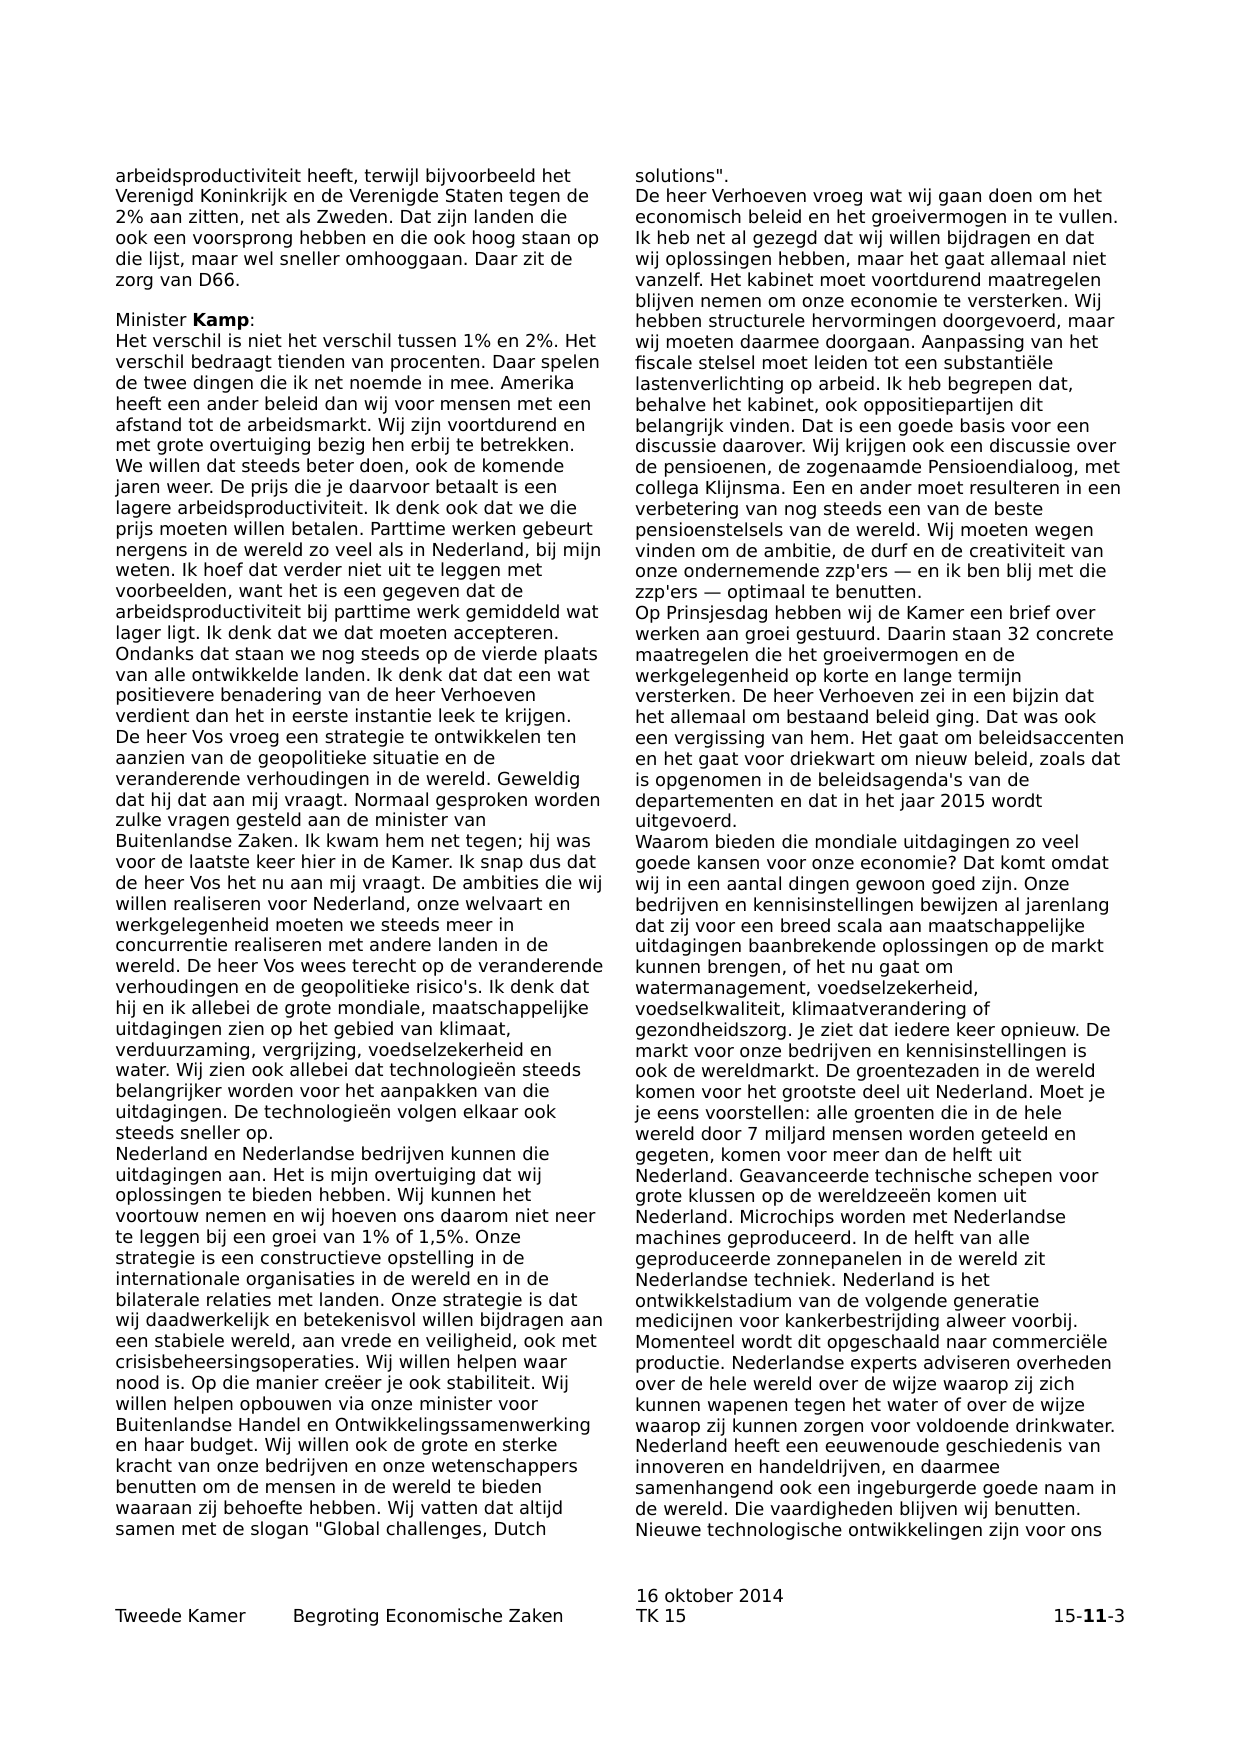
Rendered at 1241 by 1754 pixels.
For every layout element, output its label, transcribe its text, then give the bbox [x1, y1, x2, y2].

text Het verschil is niet het verschil tussen 1% en 2%. Het verschil bedraagt tienden van procenten. Daar spelen de twee dingen die ik net noemde in mee. Amerika heeft een ander beleid dan wij voor mensen met een afstand tot de arbeidsmarkt. Wij zijn voortdurend en met grote overtuiging bezig hen erbij te betrekken. We willen dat steeds beter doen, ook de komende jaren weer. De prijs die je daarvoor betaalt is een lagere arbeidsproductiviteit. Ik denk ook dat we die prijs moeten willen betalen. Parttime werken gebeurt nergens in de wereld zo veel als in Nederland, bij mijn weten. Ik hoef dat verder niet uit te leggen met voorbeelden, want het is een gegeven dat de arbeidsproductiviteit bij parttime werk gemiddeld wat lager ligt. Ik denk dat we dat moeten accepteren. Ondanks dat staan we nog steeds op de vierde plaats van alle ontwikkelde landen. Ik denk dat dat een wat positievere benadering van de heer Verhoeven verdient dan het in eerste instantie leek te krijgen. [115, 331, 605, 727]
text solutions". [635, 165, 1125, 186]
text Minister Kamp: [115, 310, 605, 331]
text Op Prinsjesdag hebben wij de Kamer een brief over werken aan groei gestuurd. Daarin staan 32 concrete maatregelen die het groeivermogen en de werkgelegenheid op korte en lange termijn versterken. De heer Verhoeven zei in een bijzin dat het allemaal om bestaand beleid ging. Dat was ook een vergissing van hem. Het gaat om beleidsaccenten en het gaat voor driekwart om nieuw beleid, zoals dat is opgenomen in de beleidsagenda's van de departementen en dat in het jaar 2015 wordt uitgevoerd. [635, 603, 1125, 832]
text Waarom bieden die mondiale uitdagingen zo veel goede kansen voor onze economie? Dat komt omdat wij in een aantal dingen gewoon goed zijn. Onze bedrijven en kennisinstellingen bewijzen al jarenlang dat zij voor een breed scala aan maatschappelijke uitdagingen baanbrekende oplossingen op de markt kunnen brengen, of het nu gaat om watermanagement, voedselzekerheid, voedselkwaliteit, klimaatverandering of gezondheidszorg. Je ziet dat iedere keer opnieuw. De markt voor onze bedrijven en kennisinstellingen is ook de wereldmarkt. De groentezaden in de wereld komen voor het grootste deel uit Nederland. Moet je je eens voorstellen: alle groenten die in de hele wereld door 7 miljard mensen worden geteeld en gegeten, komen voor meer dan de helft uit Nederland. Geavanceerde technische schepen voor grote klussen op de wereldzeeën komen uit Nederland. Microchips worden met Nederlandse machines geproduceerd. In de helft van alle geproduceerde zonnepanelen in de wereld zit Nederlandse techniek. Nederland is het ontwikkelstadium van de volgende generatie medicijnen voor kankerbestrijding alweer voorbij. Momenteel wordt dit opgeschaald naar commerciële productie. Nederlandse experts adviseren overheden over de hele wereld over de wijze waarop zij zich kunnen wapenen tegen het water of over de wijze waarop zij kunnen zorgen voor voldoende drinkwater. Nederland heeft een eeuwenoude geschiedenis van innoveren en handeldrijven, en daarmee samenhangend ook een ingeburgerde goede naam in de wereld. Die vaardigheden blijven wij benutten. Nieuwe technologische ontwikkelingen zijn voor ons [635, 832, 1125, 1540]
text Nederland en Nederlandse bedrijven kunnen die uitdagingen aan. Het is mijn overtuiging dat wij oplossingen te bieden hebben. Wij kunnen het voortouw nemen en wij hoeven ons daarom niet neer te leggen bij een groei van 1% of 1,5%. Onze strategie is een constructieve opstelling in de internationale organisaties in de wereld en in de bilaterale relaties met landen. Onze strategie is dat wij daadwerkelijk en betekenisvol willen bijdragen aan een stabiele wereld, aan vrede en veiligheid, ook met crisisbeheersingsoperaties. Wij willen helpen waar nood is. Op die manier creëer je ook stabiliteit. Wij willen helpen opbouwen via onze minister voor Buitenlandse Handel en Ontwikkelingssamenwerking en haar budget. Wij willen ook de grote en sterke kracht van onze bedrijven en onze wetenschappers benutten om de mensen in de wereld te bieden waaraan zij behoefte hebben. Wij vatten dat altijd samen met de slogan "Global challenges, Dutch [115, 1143, 605, 1539]
text arbeidsproductiviteit heeft, terwijl bijvoorbeeld het Verenigd Koninkrijk en de Verenigde Staten tegen de 2% aan zitten, net als Zweden. Dat zijn landen die ook een voorsprong hebben en die ook hoog staan op die lijst, maar wel sneller omhooggaan. Daar zit de zorg van D66. [115, 165, 605, 290]
text De heer Verhoeven vroeg wat wij gaan doen om het economisch beleid en het groeivermogen in te vullen. Ik heb net al gezegd dat wij willen bijdragen en dat wij oplossingen hebben, maar het gaat allemaal niet vanzelf. Het kabinet moet voortdurend maatregelen blijven nemen om onze economie te versterken. Wij hebben structurele hervormingen doorgevoerd, maar wij moeten daarmee doorgaan. Aanpassing van het fiscale stelsel moet leiden tot een substantiële lastenverlichting op arbeid. Ik heb begrepen dat, behalve het kabinet, ook oppositiepartijen dit belangrijk vinden. Dat is een goede basis voor een discussie daarover. Wij krijgen ook een discussie over de pensioenen, de zogenaamde Pensioendialoog, met collega Klijnsma. Een en ander moet resulteren in een verbetering van nog steeds een van de beste pensioenstelsels van de wereld. Wij moeten wegen vinden om de ambitie, de durf en de creativiteit van onze ondernemende zzp'ers — en ik ben blij met die zzp'ers — optimaal te benutten. [635, 186, 1125, 603]
text De heer Vos vroeg een strategie te ontwikkelen ten aanzien van de geopolitieke situatie en de veranderende verhoudingen in de wereld. Geweldig dat hij dat aan mij vraagt. Normaal gesproken worden zulke vragen gesteld aan de minister van Buitenlandse Zaken. Ik kwam hem net tegen; hij was voor de laatste keer hier in de Kamer. Ik snap dus dat de heer Vos het nu aan mij vraagt. De ambities die wij willen realiseren voor Nederland, onze welvaart en werkgelegenheid moeten we steeds meer in concurrentie realiseren met andere landen in de wereld. De heer Vos wees terecht op de veranderende verhoudingen en de geopolitieke risico's. Ik denk dat hij en ik allebei de grote mondiale, maatschappelijke uitdagingen zien op het gebied van klimaat, verduurzaming, vergrijzing, voedselzekerheid en water. Wij zien ook allebei dat technologieën steeds belangrijker worden voor het aanpakken van die uitdagingen. De technologieën volgen elkaar ook steeds sneller op. [115, 727, 605, 1143]
